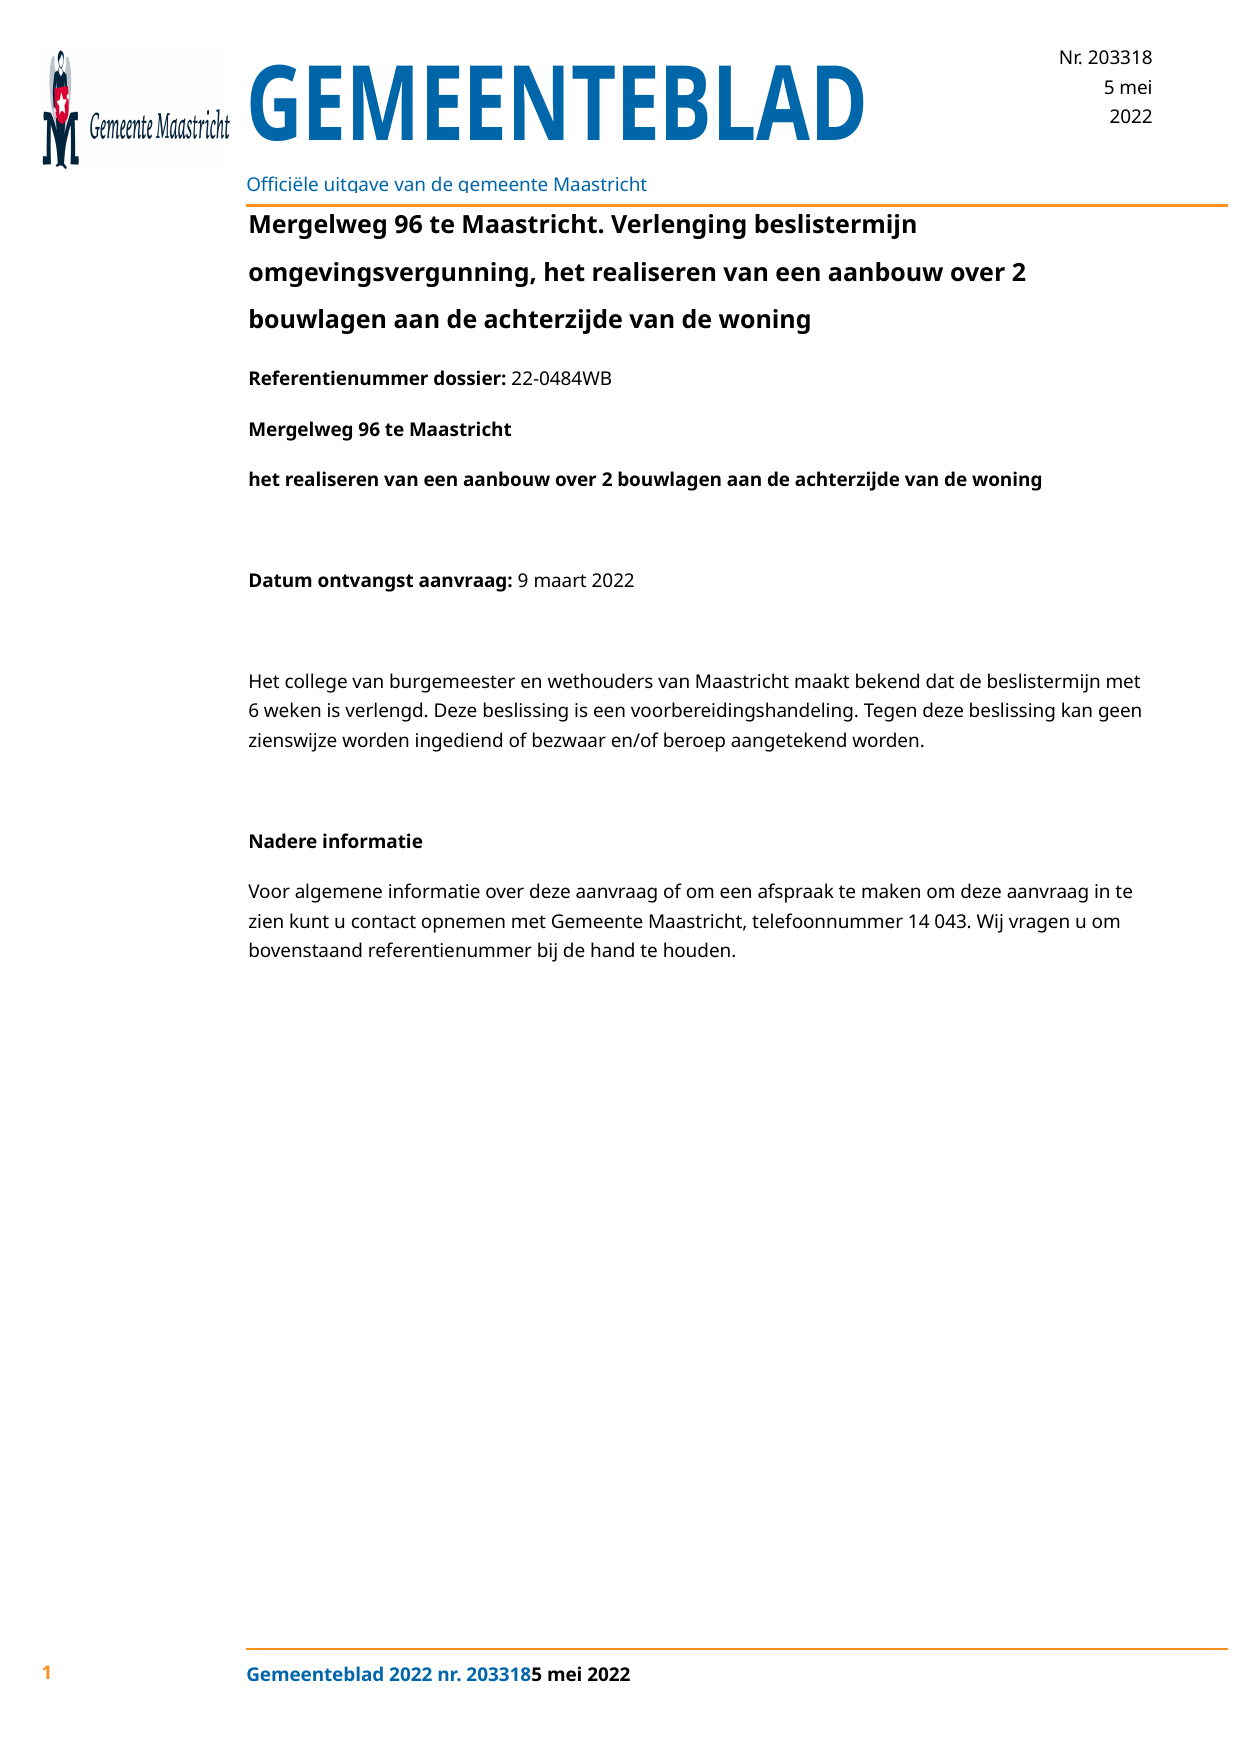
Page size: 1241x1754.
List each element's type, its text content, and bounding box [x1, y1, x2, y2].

text Nadere informatie [248, 828, 1152, 854]
picture [41, 47, 231, 172]
text Referentienummer dossier: 22-0484WB [248, 366, 1152, 391]
text Het college van burgemeester en wethouders van Maastricht maakt bekend dat de beslistermijn met 6 weken is verlengd. Deze beslissing is een voorbereidingshandeling. Tegen deze beslissing kan geen zienswijze worden ingediend of bezwaar en/of beroep aangetekend worden. [248, 668, 1152, 753]
text het realiseren van een aanbouw over 2 bouwlagen aan de achterzijde van de woning [248, 466, 1152, 492]
text Mergelweg 96 te Maastricht [248, 416, 1152, 442]
text Datum ontvangst aanvraag: 9 maart 2022 [248, 567, 1152, 593]
text Mergelweg 96 te Maastricht. Verlenging beslistermijn omgevingsvergunning, het realiseren van een aanbouw over 2 bouwlagen aan de achterzijde van de woning [248, 207, 1152, 336]
text Voor algemene informatie over deze aanvraag of om een afspraak te maken om deze aanvraag in te zien kunt u contact opnemen met Gemeente Maastricht, telefoonnummer 14 043. Wij vragen u om bovenstaand referentienummer bij de hand te houden. [248, 878, 1152, 963]
